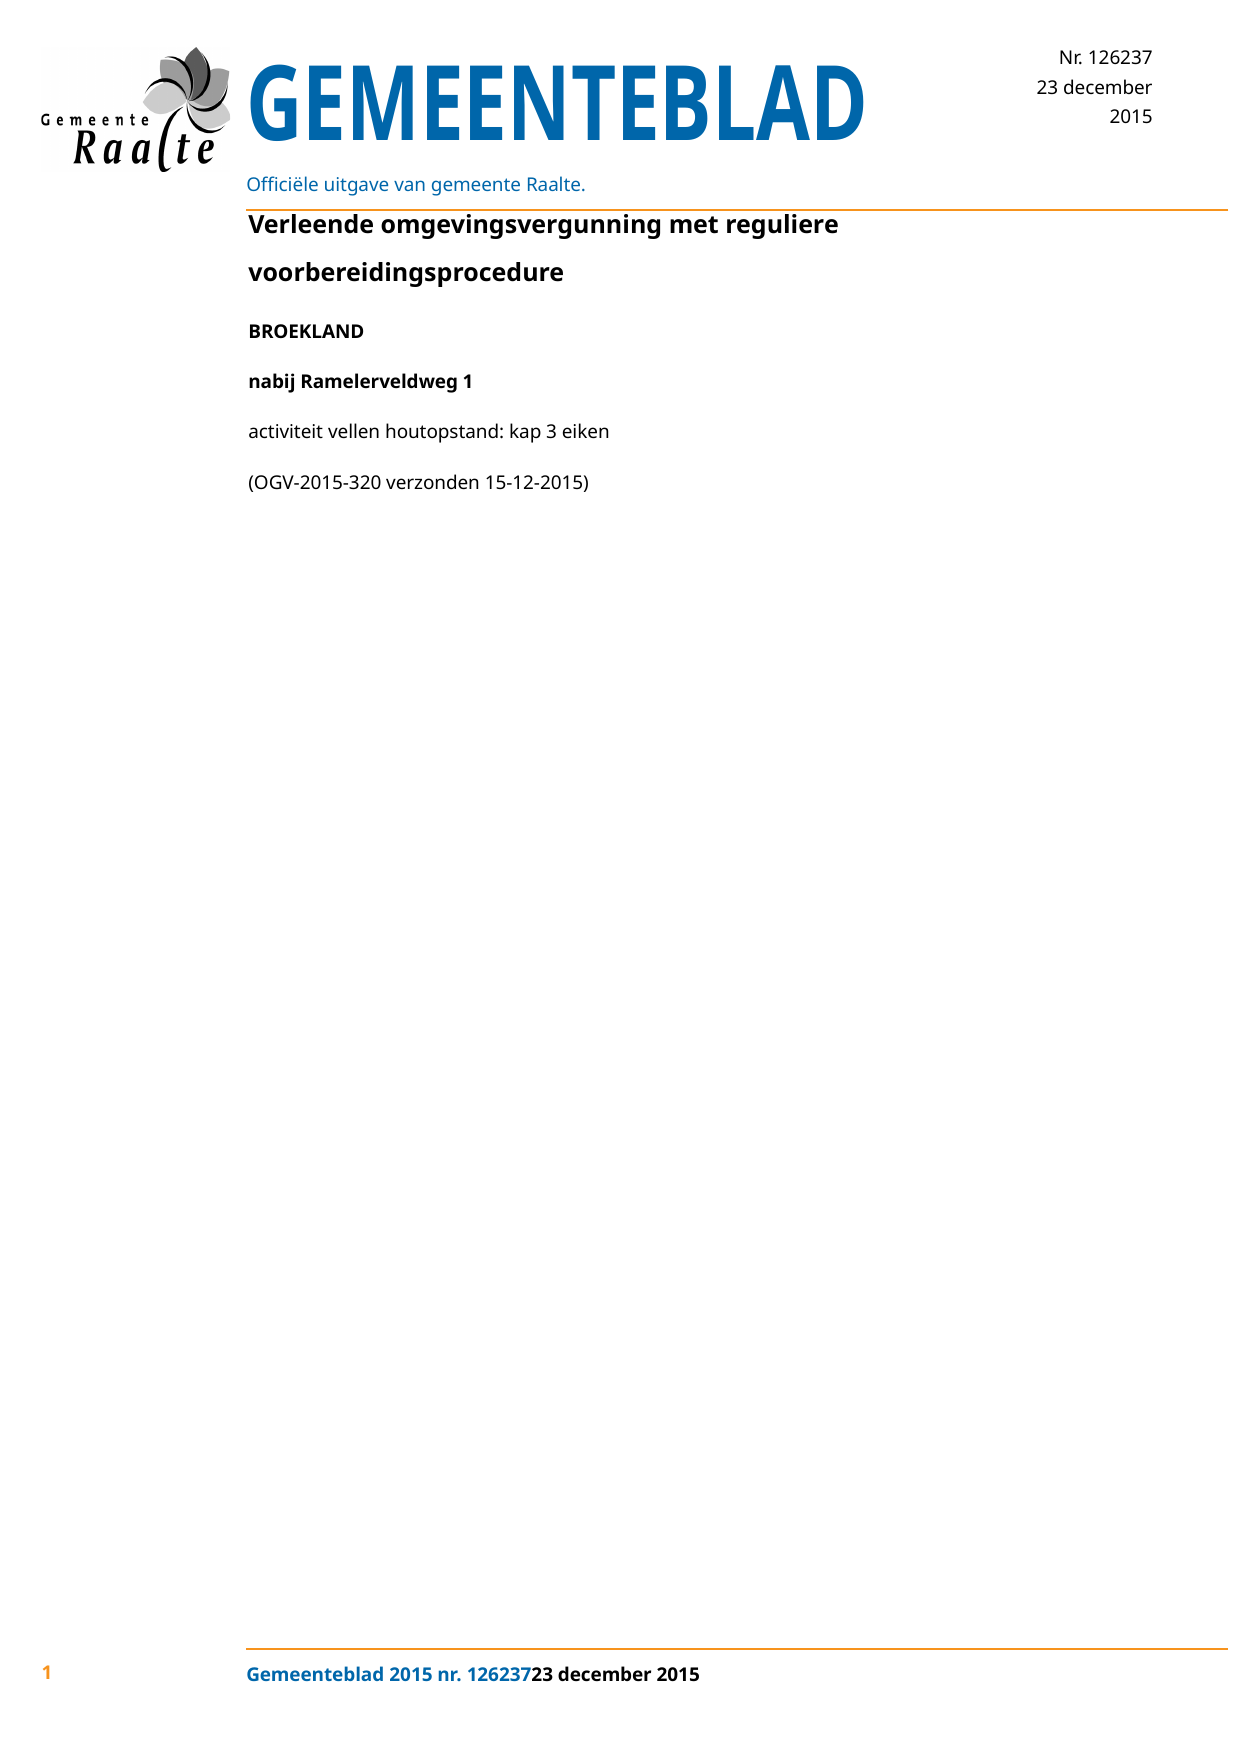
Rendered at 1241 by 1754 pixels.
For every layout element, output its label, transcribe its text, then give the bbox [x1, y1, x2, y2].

text (OGV-2015-320 verzonden 15-12-2015) [248, 469, 1152, 495]
picture [41, 47, 231, 172]
text nabij Ramelerveldweg 1 [248, 368, 1152, 394]
text activiteit vellen houtopstand: kap 3 eiken [248, 419, 1152, 444]
text BROEKLAND [248, 318, 1152, 344]
text Verleende omgevingsvergunning met reguliere voorbereidingsprocedure [248, 211, 1152, 288]
